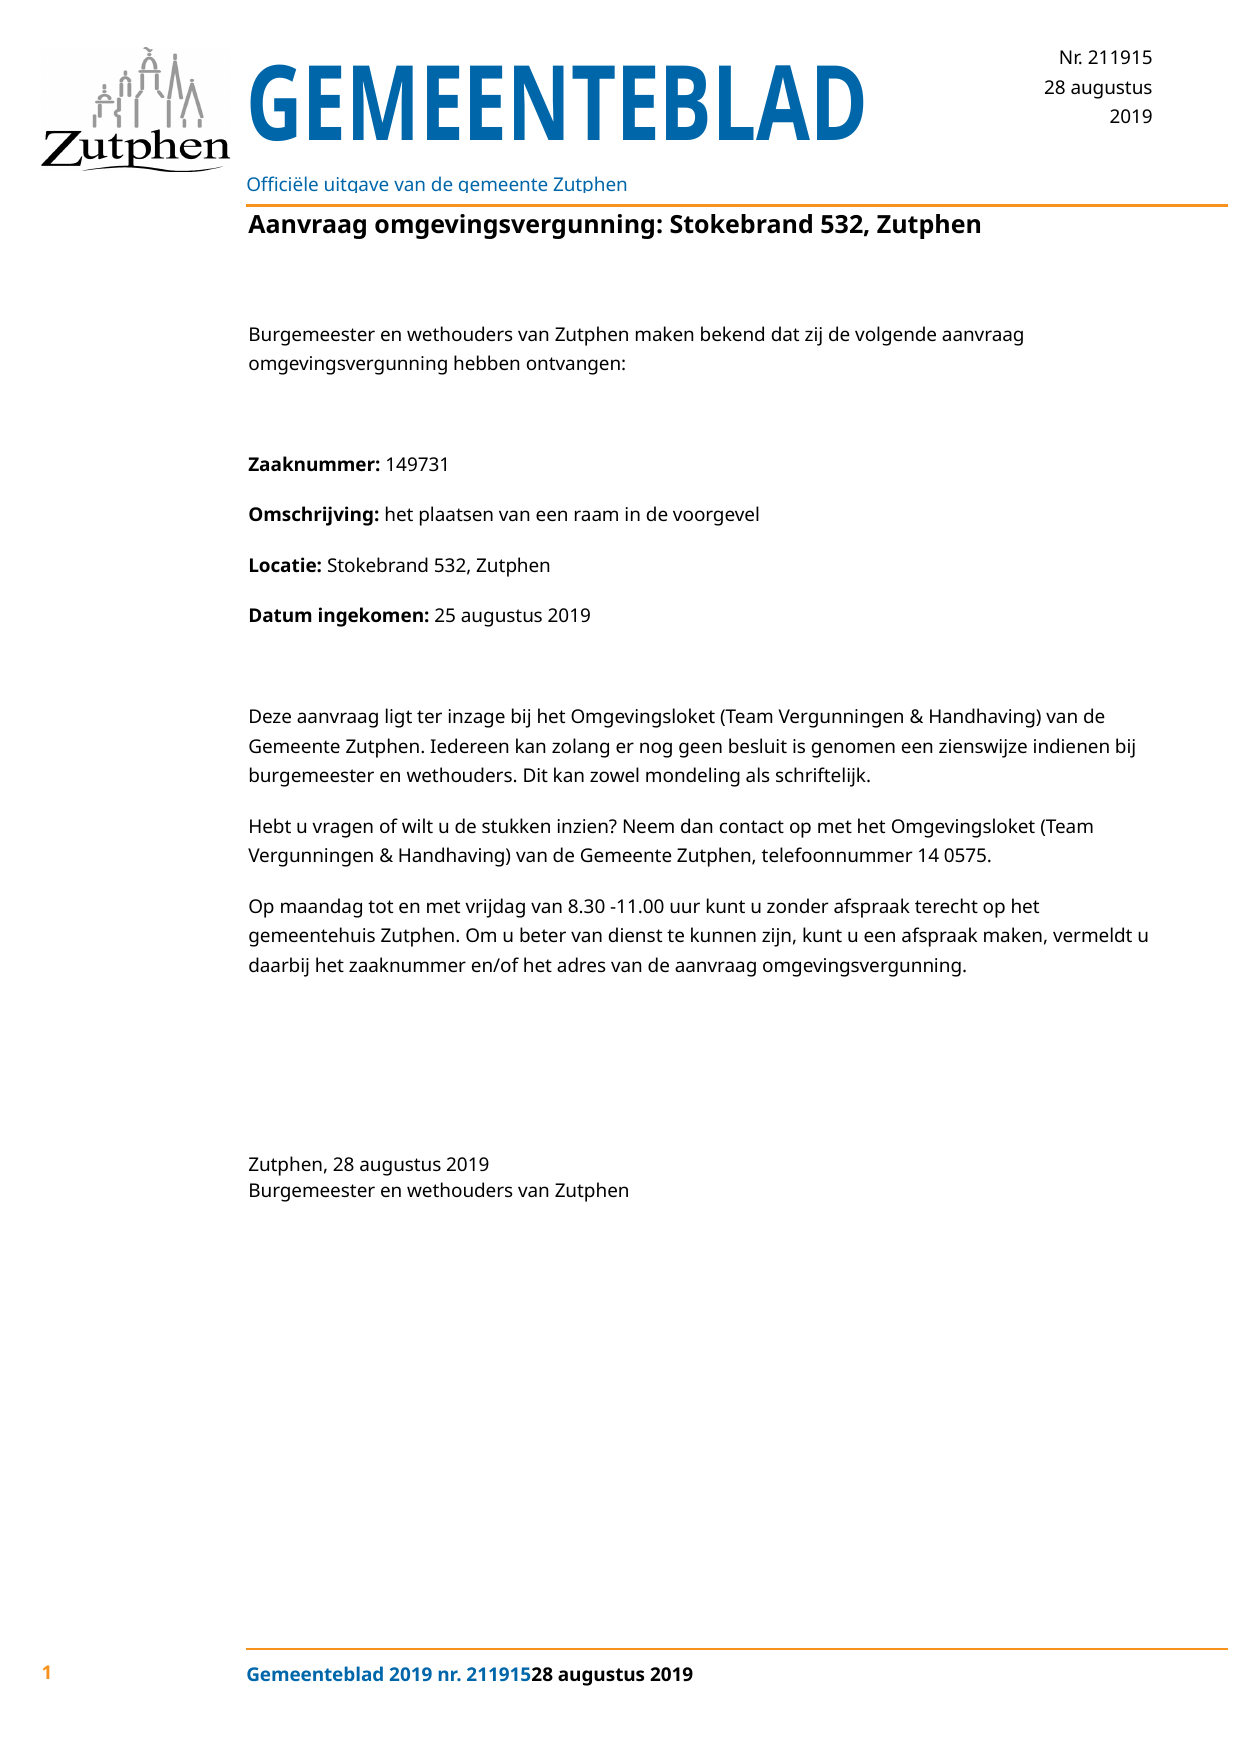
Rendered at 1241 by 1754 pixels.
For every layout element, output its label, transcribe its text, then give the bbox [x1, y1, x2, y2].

text Omschrijving: het plaatsen van een raam in de voorgevel [248, 502, 1152, 527]
text Locatie: Stokebrand 532, Zutphen [248, 552, 1152, 578]
picture [41, 47, 231, 172]
text Hebt u vragen of wilt u de stukken inzien? Neem dan contact op met het Omgevingsloket (Team Vergunningen & Handhaving) van de Gemeente Zutphen, telefoonnummer 14 0575. [248, 813, 1152, 868]
text Zaaknummer: 149731 [248, 451, 1152, 477]
text Zutphen, 28 augustus 2019 [248, 1151, 1152, 1177]
text Burgemeester en wethouders van Zutphen maken bekend dat zij de volgende aanvraag omgevingsvergunning hebben ontvangen: [248, 321, 1152, 376]
text Datum ingekomen: 25 augustus 2019 [248, 602, 1152, 628]
text Aanvraag omgevingsvergunning: Stokebrand 532, Zutphen [248, 207, 1152, 241]
text Deze aanvraag ligt ter inzage bij het Omgevingsloket (Team Vergunningen & Handhaving) van de Gemeente Zutphen. Iedereen kan zolang er nog geen besluit is genomen een zienswijze indienen bij burgemeester en wethouders. Dit kan zowel mondeling als schriftelijk. [248, 703, 1152, 788]
text Op maandag tot en met vrijdag van 8.30 -11.00 uur kunt u zonder afspraak terecht op het gemeentehuis Zutphen. Om u beter van dienst te kunnen zijn, kunt u een afspraak maken, vermeldt u daarbij het zaaknummer en/of het adres van de aanvraag omgevingsvergunning. [248, 893, 1152, 978]
text Burgemeester en wethouders van Zutphen [248, 1177, 1152, 1202]
